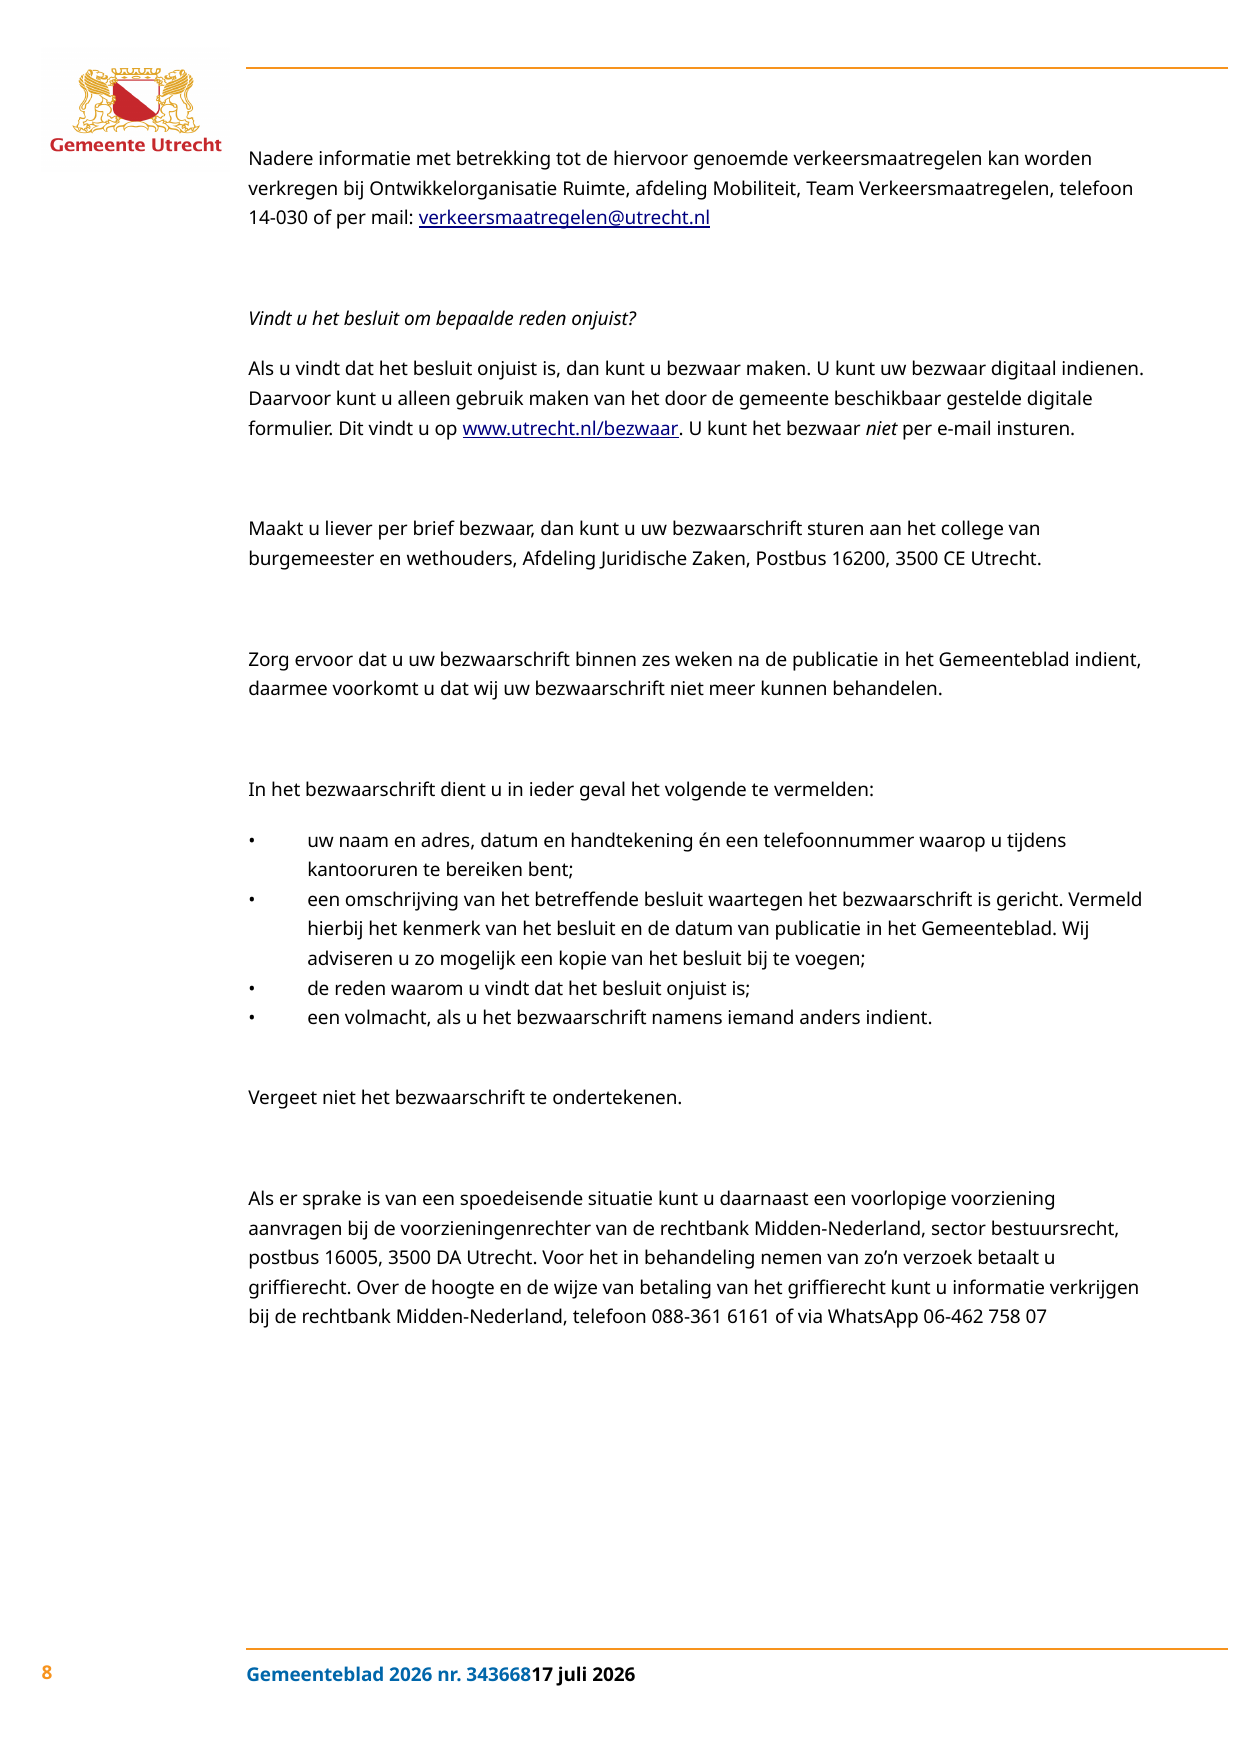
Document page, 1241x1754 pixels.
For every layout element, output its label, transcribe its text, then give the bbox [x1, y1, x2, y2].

picture [41, 47, 231, 172]
list een omschrijving van het betreffende besluit waartegen het bezwaarschrift is gericht. Vermeld hierbij het kenmerk van het besluit en de datum van publicatie in het Gemeenteblad. Wij adviseren u zo mogelijk een kopie van het besluit bij te voegen; [248, 886, 1152, 971]
list de reden waarom u vindt dat het besluit onjuist is; [248, 975, 1152, 1001]
text Als u vindt dat het besluit onjuist is, dan kunt u bezwaar maken. U kunt uw bezwaar digitaal indienen. Daarvoor kunt u alleen gebruik maken van het door de gemeente beschikbaar gestelde digitale formulier. Dit vindt u op www.utrecht.nl/bezwaar. U kunt het bezwaar niet per e-mail insturen. [248, 356, 1152, 441]
text Als er sprake is van een spoedeisende situatie kunt u daarnaast een voorlopige voorziening aanvragen bij de voorzieningenrechter van de rechtbank Midden-Nederland, sector bestuursrecht, postbus 16005, 3500 DA Utrecht. Voor het in behandeling nemen van zo’n verzoek betaalt u griffierecht. Over de hoogte en de wijze van betaling van het griffierecht kunt u informatie verkrijgen bij de rechtbank Midden-Nederland, telefoon 088-361 6161 of via WhatsApp 06-462 758 07 [248, 1185, 1152, 1329]
list een volmacht, als u het bezwaarschrift namens iemand anders indient. [248, 1004, 1152, 1030]
text In het bezwaarschrift dient u in ieder geval het volgende te vermelden: [248, 776, 1152, 802]
text Maakt u liever per brief bezwaar, dan kunt u uw bezwaarschrift sturen aan het college van burgemeester en wethouders, Afdeling Juridische Zaken, Postbus 16200, 3500 CE Utrecht. [248, 516, 1152, 571]
text Vergeet niet het bezwaarschrift te ondertekenen. [248, 1084, 1152, 1110]
list uw naam en adres, datum en handtekening én een telefoonnummer waarop u tijdens kantooruren te bereiken bent; [248, 827, 1152, 882]
text Nadere informatie met betrekking tot de hiervoor genoemde verkeersmaatregelen kan worden verkregen bij Ontwikkelorganisatie Ruimte, afdeling Mobiliteit, Team Verkeersmaatregelen, telefoon 14-030 of per mail: verkeersmaatregelen@utrecht.nl [248, 145, 1152, 230]
text Vindt u het besluit om bepaalde reden onjuist? [248, 305, 1152, 331]
text Zorg ervoor dat u uw bezwaarschrift binnen zes weken na de publicatie in het Gemeenteblad indient, daarmee voorkomt u dat wij uw bezwaarschrift niet meer kunnen behandelen. [248, 646, 1152, 701]
